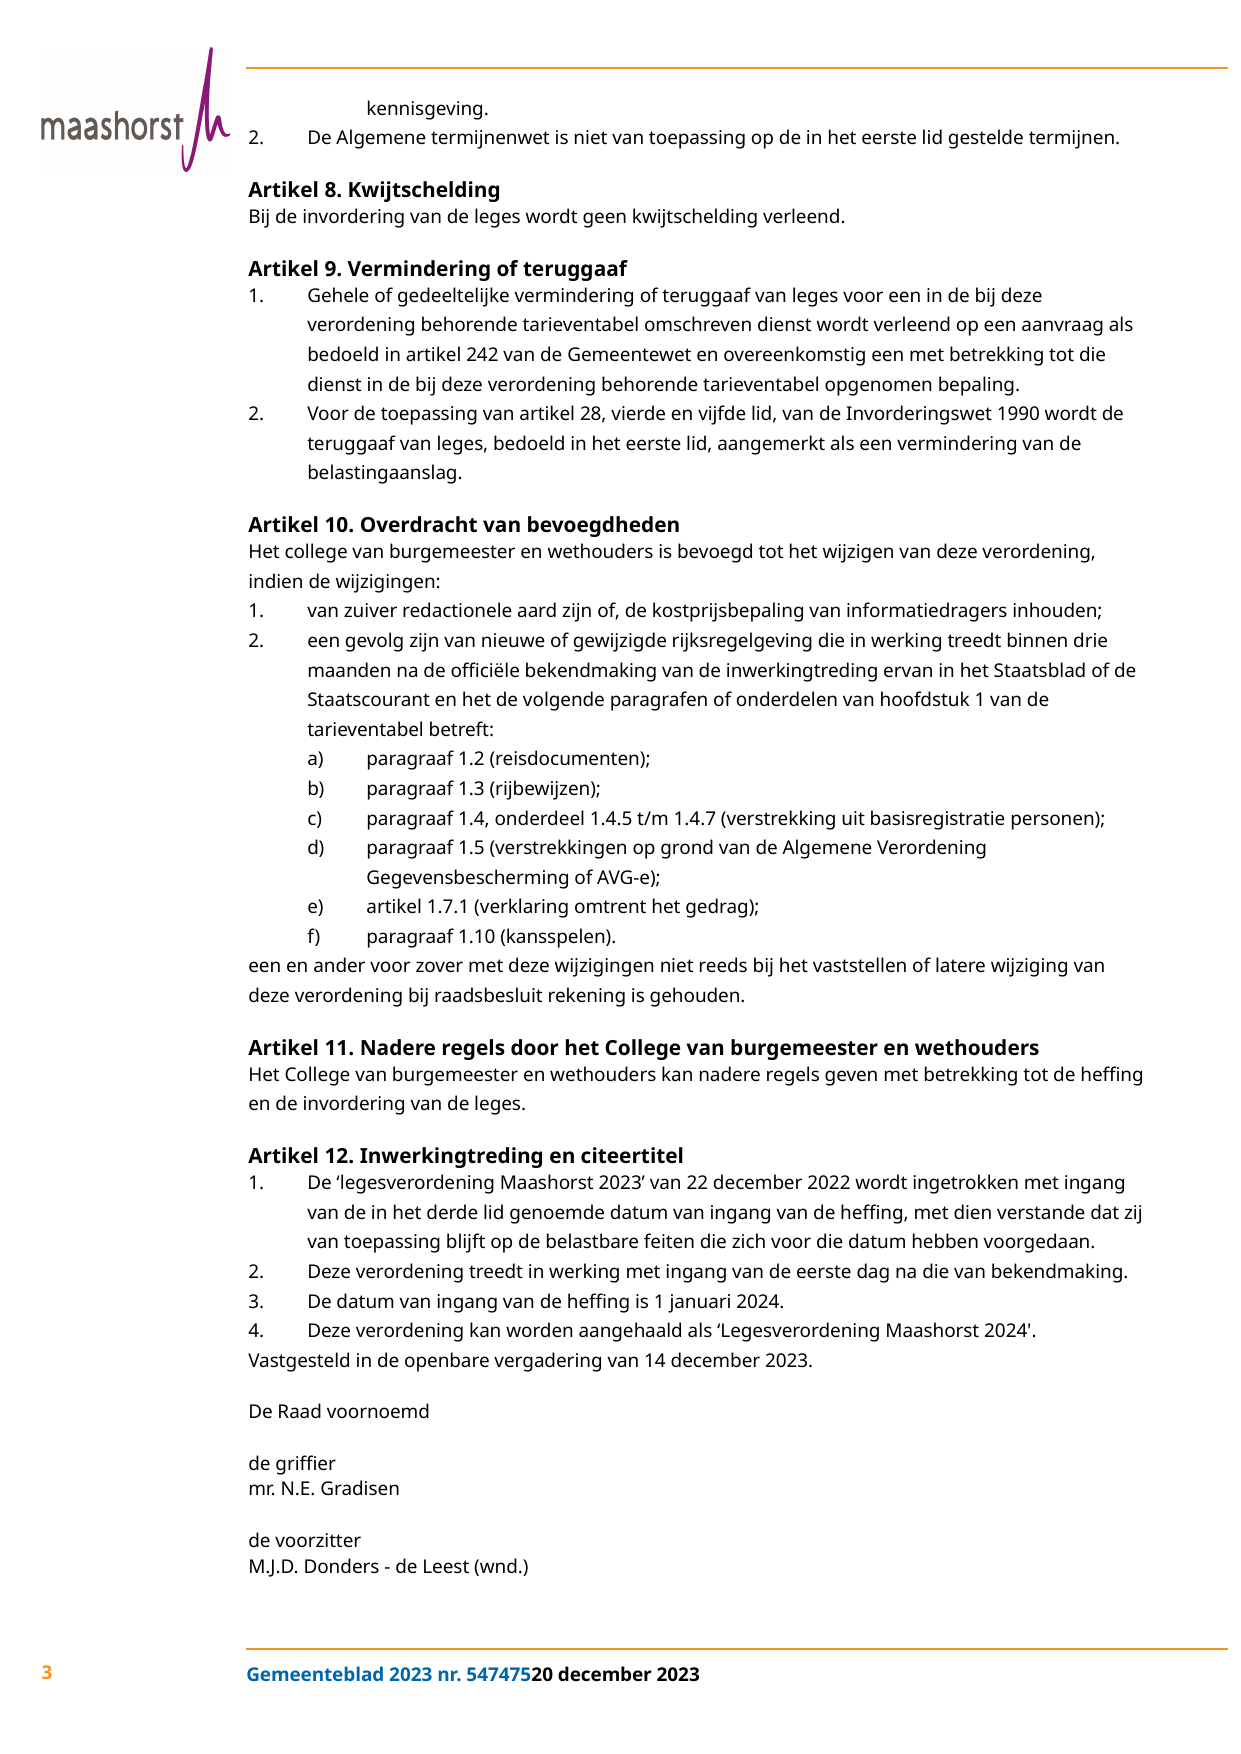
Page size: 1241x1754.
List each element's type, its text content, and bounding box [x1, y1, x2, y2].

list Voor de toepassing van artikel 28, vierde en vijfde lid, van de Invorderingswet 1990 wordt de teruggaaf van leges, bedoeld in het eerste lid, aangemerkt als een vermindering van de belastingaanslag. [248, 400, 1152, 485]
text De Raad voornoemd [248, 1398, 1152, 1424]
text een en ander voor zover met deze wijzigingen niet reeds bij het vaststellen of latere wijziging van deze verordening bij raadsbesluit rekening is gehouden. [248, 953, 1152, 1008]
text Artikel 10. Overdracht van bevoegdheden [248, 510, 1152, 538]
list De ‘legesverordening Maashorst 2023’ van 22 december 2022 wordt ingetrokken met ingang van de in het derde lid genoemde datum van ingang van de heffing, met dien verstande dat zij van toepassing blijft op de belastbare feiten die zich voor die datum hebben voorgedaan. [248, 1169, 1152, 1254]
text M.J.D. Donders - de Leest (wnd.) [248, 1553, 1152, 1578]
text Bij de invordering van de leges wordt geen kwijtschelding verleend. [248, 203, 1152, 229]
text Artikel 9. Vermindering of teruggaaf [248, 254, 1152, 282]
text Het College van burgemeester en wethouders kan nadere regels geven met betrekking tot de heffing en de invordering van de leges. [248, 1061, 1152, 1116]
list paragraaf 1.2 (reisdocumenten); [307, 746, 1152, 771]
list Deze verordening kan worden aangehaald als ‘Legesverordening Maashorst 2024'. [248, 1317, 1152, 1343]
list een gevolg zijn van nieuwe of gewijzigde rijksregelgeving die in werking treedt binnen drie maanden na de officiële bekendmaking van de inwerkingtreding ervan in het Staatsblad of de Staatscourant en het de volgende paragrafen of onderdelen van hoofdstuk 1 van de tarieventabel betreft: [248, 627, 1152, 742]
text mr. N.E. Gradisen [248, 1476, 1152, 1501]
text Artikel 8. Kwijtschelding [248, 175, 1152, 203]
list van zuiver redactionele aard zijn of, de kostprijsbepaling van informatiedragers inhouden; [248, 598, 1152, 623]
text de voorzitter [248, 1527, 1152, 1553]
list paragraaf 1.3 (rijbewijzen); [307, 775, 1152, 801]
text de griffier [248, 1450, 1152, 1476]
list artikel 1.7.1 (verklaring omtrent het gedrag); [307, 893, 1152, 919]
list Gehele of gedeeltelijke vermindering of teruggaaf van leges voor een in de bij deze verordening behorende tarieventabel omschreven dienst wordt verleend op een aanvraag als bedoeld in artikel 242 van de Gemeentewet en overeenkomstig een met betrekking tot die dienst in de bij deze verordening behorende tarieventabel opgenomen bepaling. [248, 282, 1152, 397]
text Vastgesteld in de openbare vergadering van 14 december 2023. [248, 1347, 1152, 1373]
picture [41, 47, 231, 172]
text Artikel 11. Nadere regels door het College van burgemeester en wethouders [248, 1033, 1152, 1061]
list De Algemene termijnenwet is niet van toepassing op de in het eerste lid gestelde termijnen. [248, 124, 1152, 150]
list paragraaf 1.5 (verstrekkingen op grond van de Algemene Verordening Gegevensbescherming of AVG-e); [307, 834, 1152, 889]
list De datum van ingang van de heffing is 1 januari 2024. [248, 1288, 1152, 1313]
text Het college van burgemeester en wethouders is bevoegd tot het wijzigen van deze verordening, indien de wijzigingen: [248, 538, 1152, 594]
text Artikel 12. Inwerkingtreding en citeertitel [248, 1141, 1152, 1169]
list Deze verordening treedt in werking met ingang van de eerste dag na die van bekendmaking. [248, 1258, 1152, 1284]
list kennisgeving. [307, 95, 1152, 121]
list paragraaf 1.4, onderdeel 1.4.5 t/m 1.4.7 (verstrekking uit basisregistratie personen); [307, 805, 1152, 830]
list paragraaf 1.10 (kansspelen). [307, 923, 1152, 949]
